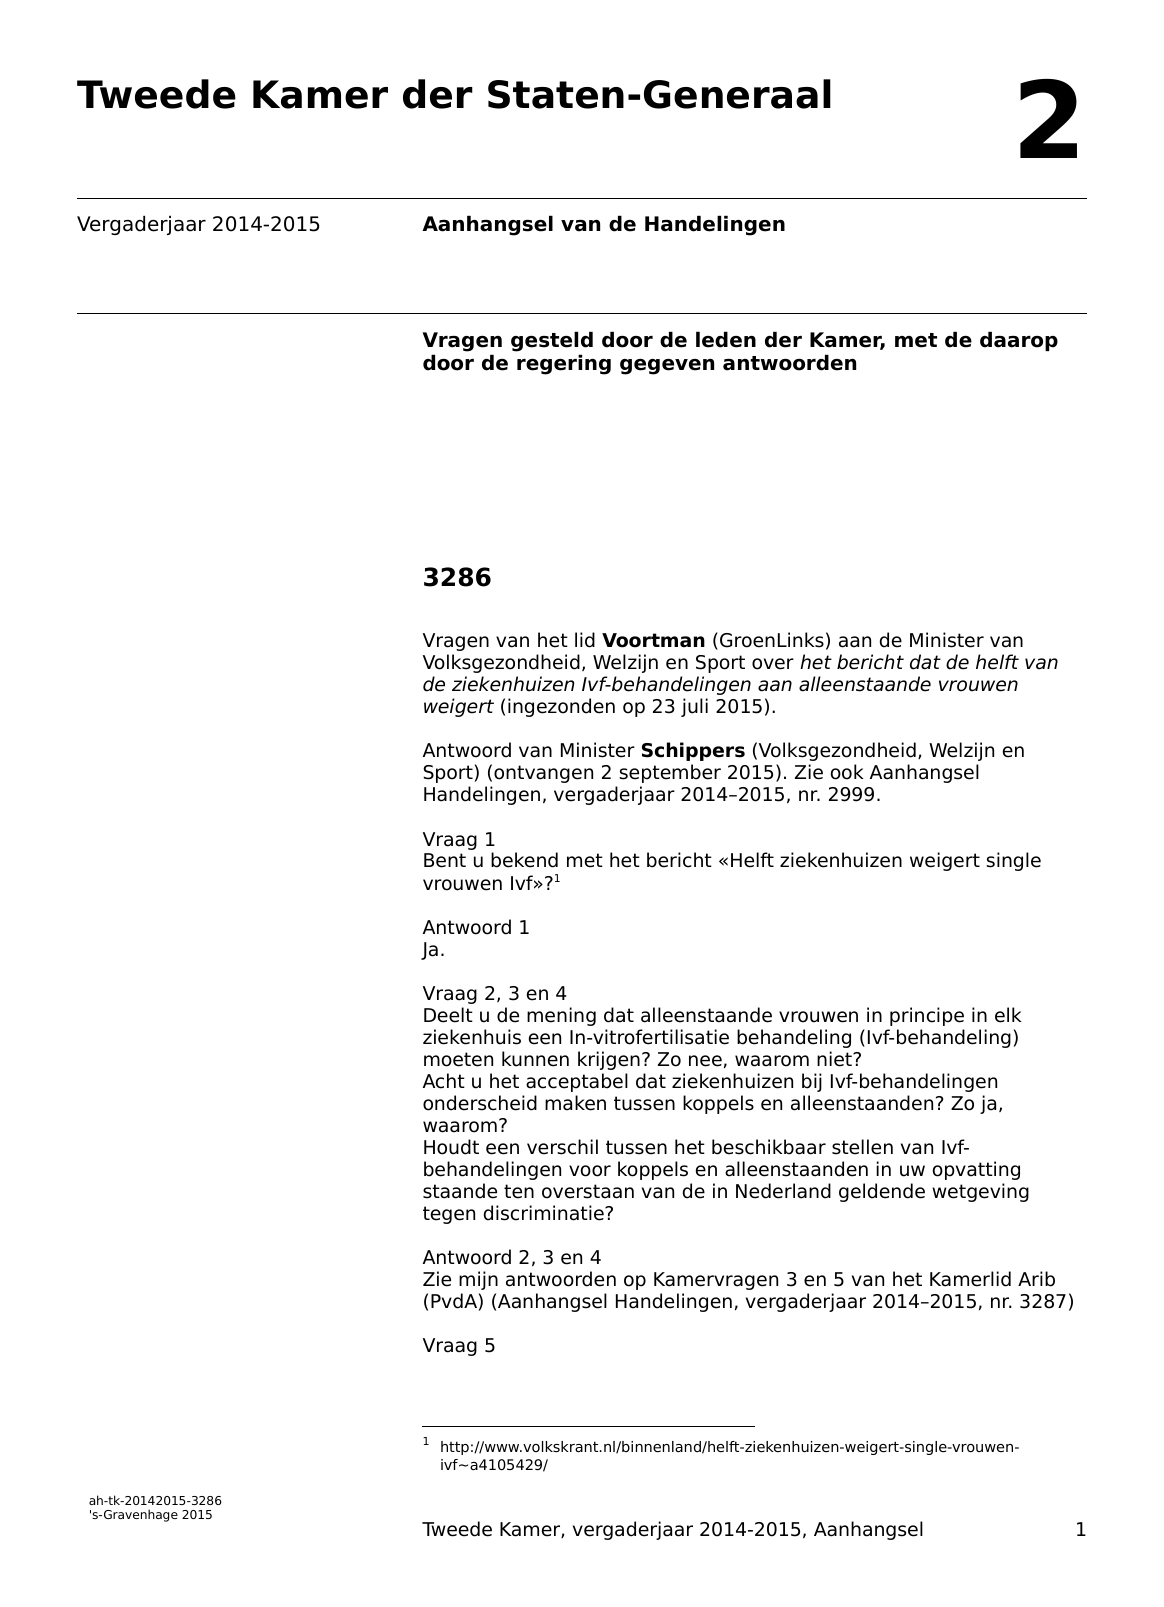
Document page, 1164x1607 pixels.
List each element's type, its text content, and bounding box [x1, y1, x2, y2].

text http://www.volkskrant.nl/binnenland/helft-ziekenhuizen-weigert-single-vrouwen-ivf~a4105429/ [422, 1435, 1087, 1474]
text Ja. [422, 938, 1087, 961]
text Zie mijn antwoorden op Kamervragen 3 en 5 van het Kamerlid Arib (PvdA) (Aanhangsel Handelingen, vergaderjaar 2014–2015, nr. 3287) [422, 1269, 1087, 1313]
table_header Tweede Kamer der Staten-Generaal [77, 59, 886, 198]
text Vraag 2, 3 en 4 [422, 983, 1087, 1005]
text Vragen van het lid Voortman (GroenLinks) aan de Minister van Volksgezondheid, Welzijn en Sport over het bericht dat de helft van de ziekenhuizen Ivf-behandelingen aan alleenstaande vrouwen weigert (ingezonden op 23 juli 2015). [422, 630, 1087, 718]
table_cell Vragen gesteld door de leden der Kamer, met de daarop door de regering gegeven antwoorden [422, 314, 1087, 375]
table_cell Aanhangsel van de Handelingen [422, 199, 1087, 313]
text ah-tk-20142015-3286 [88, 1494, 323, 1508]
text 's-Gravenhage 2015 [88, 1508, 323, 1522]
text Vraag 5 [422, 1335, 1087, 1357]
text Houdt een verschil tussen het beschikbaar stellen van Ivf-behandelingen voor koppels en alleenstaanden in uw opvatting staande ten overstaan van de in Nederland geldende wetgeving tegen discriminatie? [422, 1137, 1087, 1224]
text Acht u het acceptabel dat ziekenhuizen bij Ivf-behandelingen onderscheid maken tussen koppels en alleenstaanden? Zo ja, waarom? [422, 1071, 1087, 1137]
text Antwoord 1 [422, 917, 1087, 938]
text 3286 [422, 563, 1087, 592]
table_cell Vergaderjaar 2014-2015 [77, 199, 422, 313]
text Bent u bekend met het bericht «Helft ziekenhuizen weigert single vrouwen Ivf»? [422, 850, 1087, 894]
text Deelt u de mening dat alleenstaande vrouwen in principe in elk ziekenhuis een In-vitrofertilisatie behandeling (Ivf-behandeling) moeten kunnen krijgen? Zo nee, waarom niet? [422, 1005, 1087, 1071]
text Antwoord 2, 3 en 4 [422, 1247, 1087, 1269]
text Vraag 1 [422, 828, 1087, 850]
table_header 2 [886, 59, 1087, 198]
table_cell [77, 314, 422, 375]
text Antwoord van Minister Schippers (Volksgezondheid, Welzijn en Sport) (ontvangen 2 september 2015). Zie ook Aanhangsel Handelingen, vergaderjaar 2014–2015, nr. 2999. [422, 740, 1087, 806]
